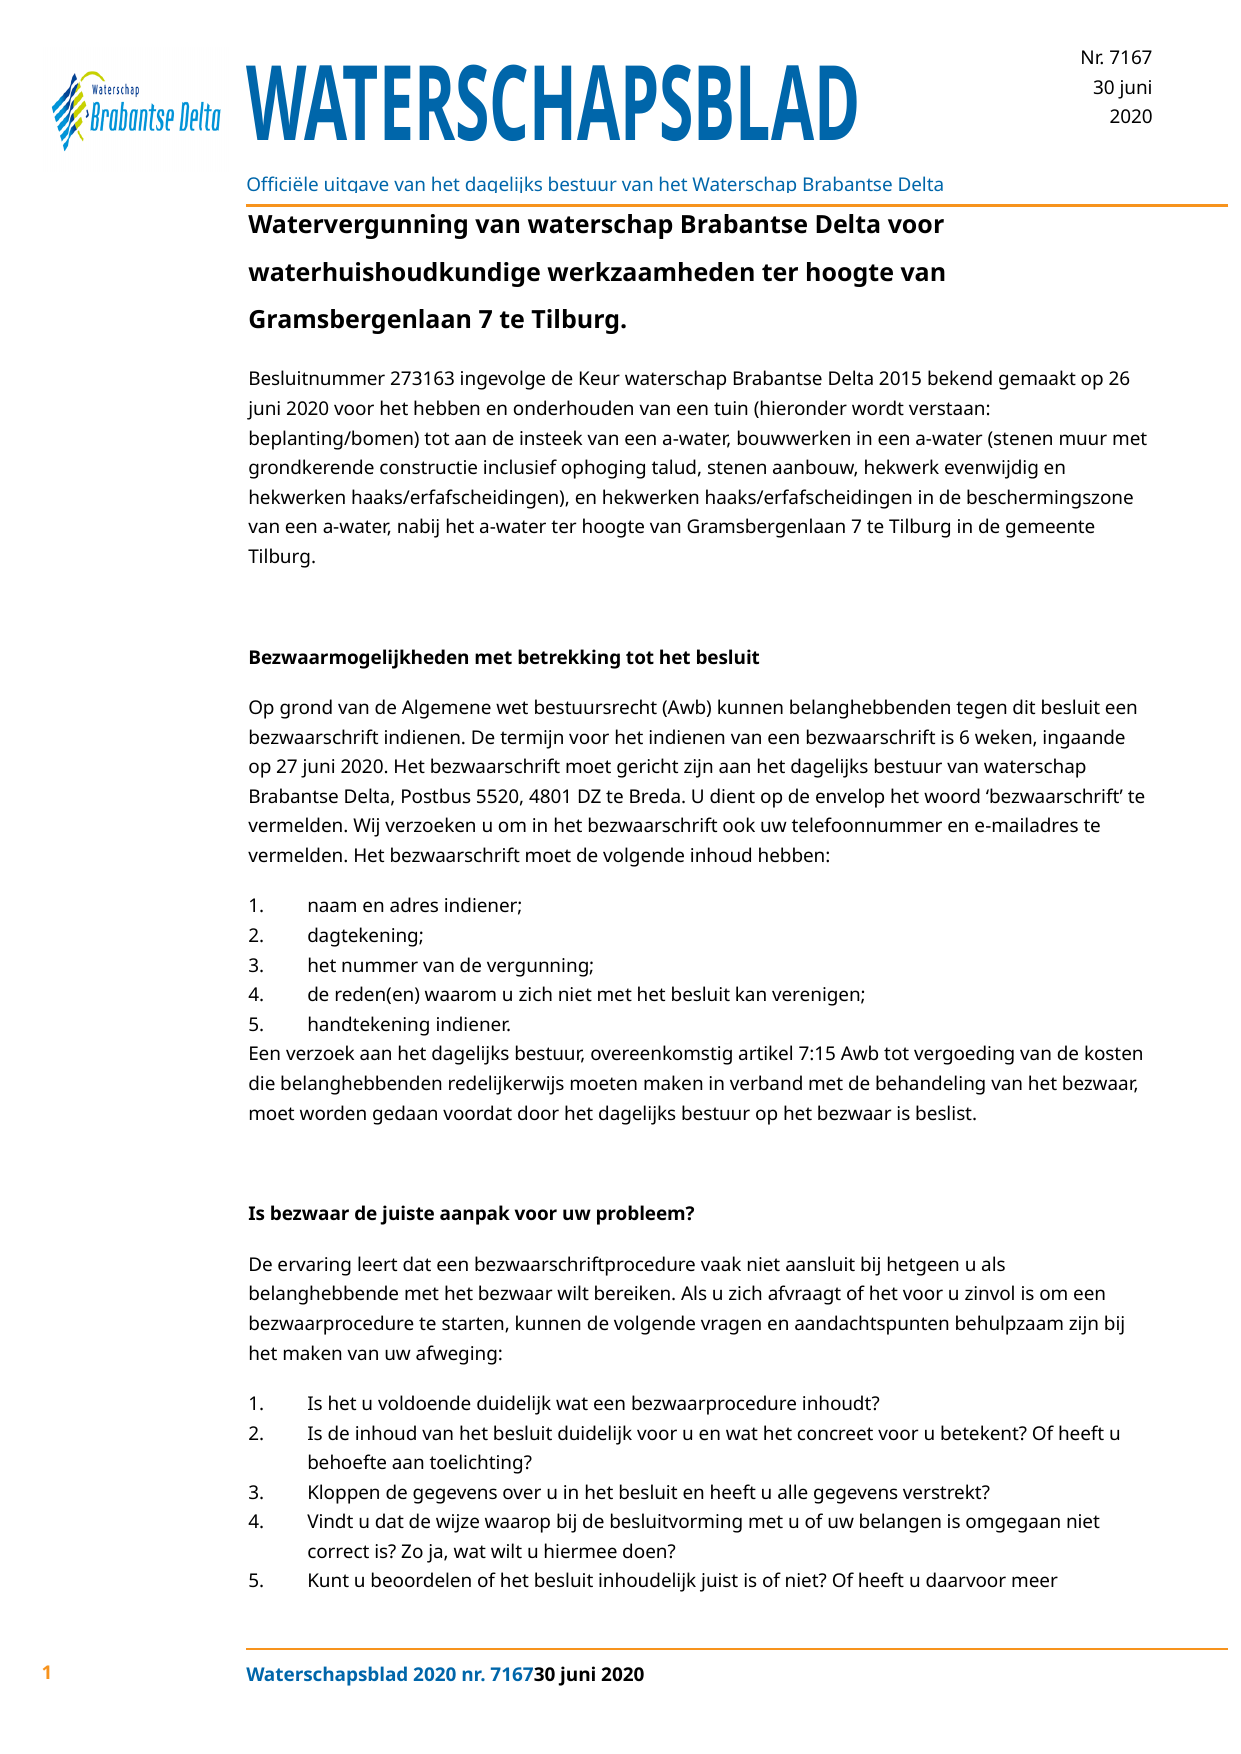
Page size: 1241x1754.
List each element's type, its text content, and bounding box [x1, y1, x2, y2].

picture [41, 47, 231, 172]
list naam en adres indiener; [248, 893, 1152, 918]
list Kloppen de gegevens over u in het besluit en heeft u alle gegevens verstrekt? [248, 1479, 1152, 1504]
text De ervaring leert dat een bezwaarschriftprocedure vaak niet aansluit bij hetgeen u als belanghebbende met het bezwaar wilt bereiken. Als u zich afvraagt of het voor u zinvol is om een bezwaarprocedure te starten, kunnen de volgende vragen en aandachtspunten behulpzaam zijn bij het maken van uw afweging: [248, 1251, 1152, 1365]
text Is bezwaar de juiste aanpak voor uw probleem? [248, 1201, 1152, 1226]
list het nummer van de vergunning; [248, 952, 1152, 977]
list Kunt u beoordelen of het besluit inhoudelijk juist is of niet? Of heeft u daarvoor meer [248, 1568, 1152, 1593]
text Een verzoek aan het dagelijks bestuur, overeenkomstig artikel 7:15 Awb tot vergoeding van de kosten die belanghebbenden redelijkerwijs moeten maken in verband met de behandeling van het bezwaar, moet worden gedaan voordat door het dagelijks bestuur op het bezwaar is beslist. [248, 1041, 1152, 1125]
list Is het u voldoende duidelijk wat een bezwaarprocedure inhoudt? [248, 1390, 1152, 1416]
list Is de inhoud van het besluit duidelijk voor u en wat het concreet voor u betekent? Of heeft u behoefte aan toelichting? [248, 1420, 1152, 1475]
list Vindt u dat de wijze waarop bij de besluitvorming met u of uw belangen is omgegaan niet correct is? Zo ja, wat wilt u hiermee doen? [248, 1508, 1152, 1564]
list handtekening indiener. [248, 1011, 1152, 1037]
list de reden(en) waarom u zich niet met het besluit kan verenigen; [248, 981, 1152, 1007]
text Op grond van de Algemene wet bestuursrecht (Awb) kunnen belanghebbenden tegen dit besluit een bezwaarschrift indienen. De termijn voor het indienen van een bezwaarschrift is 6 weken, ingaande op 27 juni 2020. Het bezwaarschrift moet gericht zijn aan het dagelijks bestuur van waterschap Brabantse Delta, Postbus 5520, 4801 DZ te Breda. U dient op de envelop het woord ‘bezwaarschrift’ te vermelden. Wij verzoeken u om in het bezwaarschrift ook uw telefoonnummer en e‑mailadres te vermelden. Het bezwaarschrift moet de volgende inhoud hebben: [248, 694, 1152, 868]
list dagtekening; [248, 922, 1152, 948]
text Bezwaarmogelijkheden met betrekking tot het besluit [248, 644, 1152, 669]
text Besluitnummer 273163 ingevolge de Keur waterschap Brabantse Delta 2015 bekend gemaakt op 26 juni 2020 voor het hebben en onderhouden van een tuin (hieronder wordt verstaan: beplanting/bomen) tot aan de insteek van een a-water, bouwwerken in een a-water (stenen muur met grondkerende constructie inclusief ophoging talud, stenen aanbouw, hekwerk evenwijdig en hekwerken haaks/erfafscheidingen), en hekwerken haaks/erfafscheidingen in de beschermingszone van een a-water, nabij het a-water ter hoogte van Gramsbergenlaan 7 te Tilburg in de gemeente Tilburg. [248, 366, 1152, 569]
text Watervergunning van waterschap Brabantse Delta voor waterhuishoudkundige werkzaamheden ter hoogte van Gramsbergenlaan 7 te Tilburg. [248, 207, 1152, 336]
